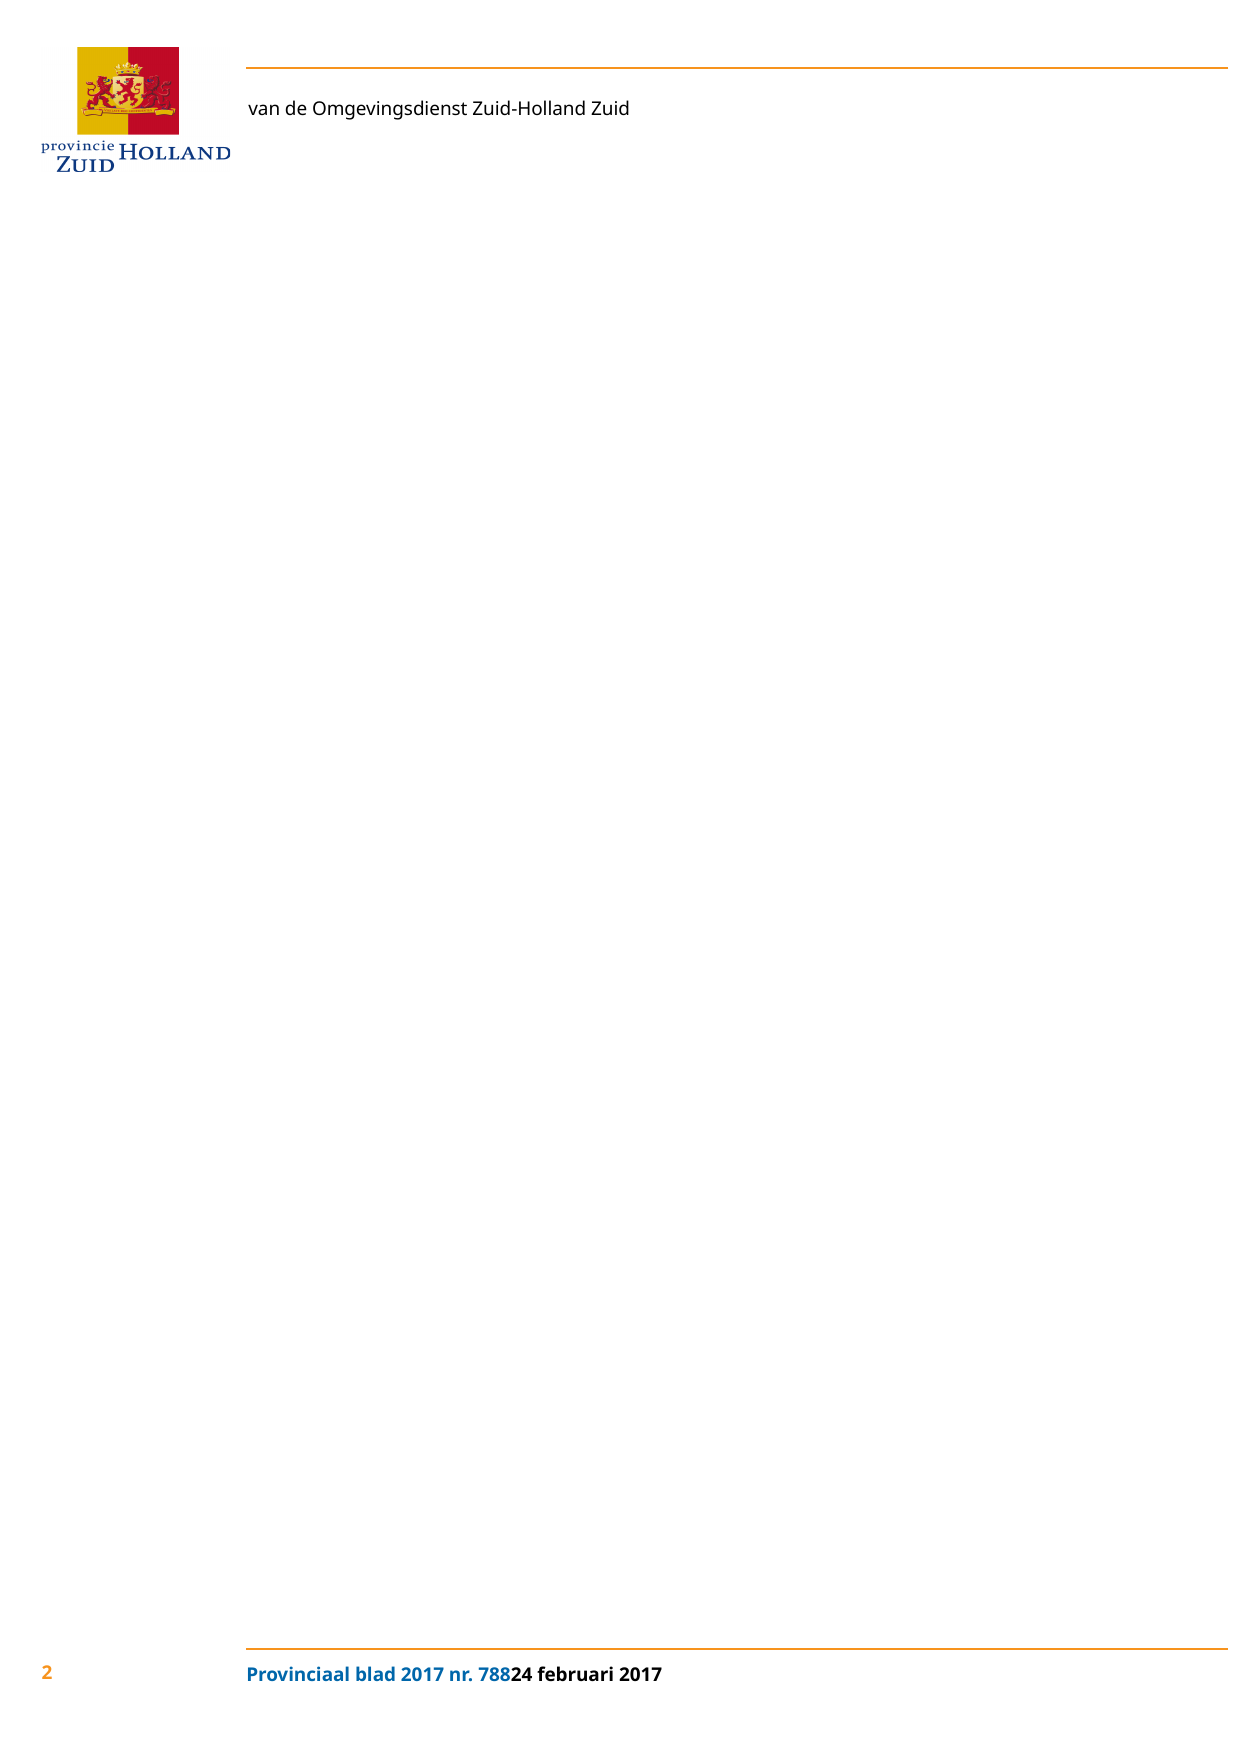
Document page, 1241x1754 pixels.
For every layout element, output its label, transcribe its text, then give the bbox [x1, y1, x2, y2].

text van de Omgevingsdienst Zuid-Holland Zuid [248, 95, 1152, 121]
picture [41, 47, 231, 172]
